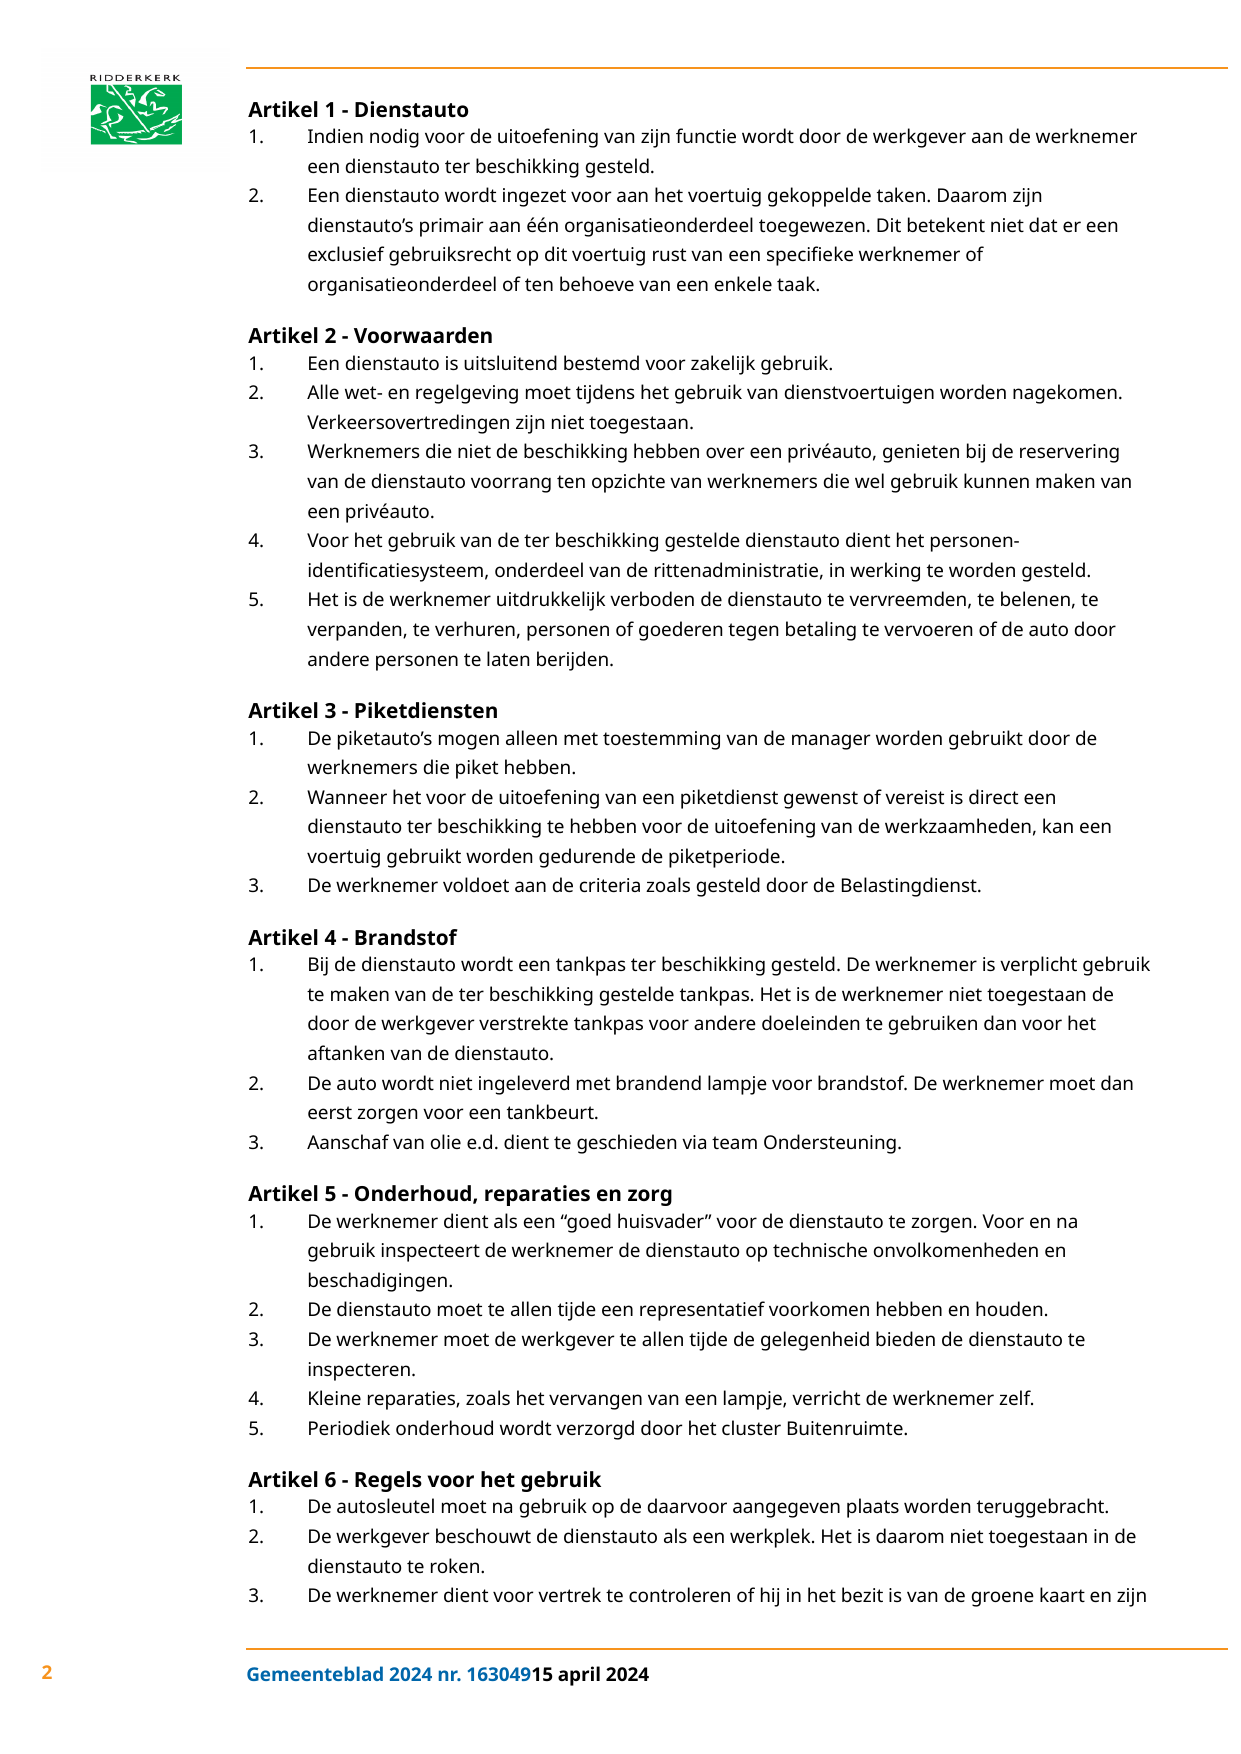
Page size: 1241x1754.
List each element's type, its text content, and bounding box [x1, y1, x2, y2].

list Alle wet- en regelgeving moet tijdens het gebruik van dienstvoertuigen worden nagekomen. Verkeersovertredingen zijn niet toegestaan. [248, 379, 1152, 435]
text Artikel 4 - Brandstof [248, 923, 1152, 951]
list De werknemer dient als een “goed huisvader” voor de dienstauto te zorgen. Voor en na gebruik inspecteert de werknemer de dienstauto op technische onvolkomenheden en beschadigingen. [248, 1208, 1152, 1293]
text Artikel 6 - Regels voor het gebruik [248, 1465, 1152, 1494]
list De werknemer moet de werkgever te allen tijde de gelegenheid bieden de dienstauto te inspecteren. [248, 1326, 1152, 1381]
list De dienstauto moet te allen tijde een representatief voorkomen hebben en houden. [248, 1297, 1152, 1322]
list De autosleutel moet na gebruik op de daarvoor aangegeven plaats worden teruggebracht. [248, 1494, 1152, 1519]
text Artikel 2 - Voorwaarden [248, 322, 1152, 350]
text Artikel 3 - Piketdiensten [248, 696, 1152, 725]
list Kleine reparaties, zoals het vervangen van een lampje, verricht de werknemer zelf. [248, 1385, 1152, 1411]
list Het is de werknemer uitdrukkelijk verboden de dienstauto te vervreemden, te belenen, te verpanden, te verhuren, personen of goederen tegen betaling te vervoeren of de auto door andere personen te laten berijden. [248, 587, 1152, 672]
list Werknemers die niet de beschikking hebben over een privéauto, genieten bij de reservering van de dienstauto voorrang ten opzichte van werknemers die wel gebruik kunnen maken van een privéauto. [248, 439, 1152, 524]
list De auto wordt niet ingeleverd met brandend lampje voor brandstof. De werknemer moet dan eerst zorgen voor een tankbeurt. [248, 1070, 1152, 1125]
list De piketauto’s mogen alleen met toestemming van de manager worden gebruikt door de werknemers die piket hebben. [248, 725, 1152, 780]
list Voor het gebruik van de ter beschikking gestelde dienstauto dient het personen-identificatiesysteem, onderdeel van de rittenadministratie, in werking te worden gesteld. [248, 527, 1152, 583]
text Artikel 5 - Onderhoud, reparaties en zorg [248, 1179, 1152, 1208]
list Wanneer het voor de uitoefening van een piketdienst gewenst of vereist is direct een dienstauto ter beschikking te hebben voor de uitoefening van de werkzaamheden, kan een voertuig gebruikt worden gedurende de piketperiode. [248, 784, 1152, 869]
list De werknemer dient voor vertrek te controleren of hij in het bezit is van de groene kaart en zijn [248, 1582, 1152, 1608]
list Periodiek onderhoud wordt verzorgd door het cluster Buitenruimte. [248, 1415, 1152, 1441]
text Artikel 1 - Dienstauto [248, 95, 1152, 123]
list Aanschaf van olie e.d. dient te geschieden via team Ondersteuning. [248, 1129, 1152, 1155]
list De werkgever beschouwt de dienstauto als een werkplek. Het is daarom niet toegestaan in de dienstauto te roken. [248, 1523, 1152, 1579]
list Een dienstauto is uitsluitend bestemd voor zakelijk gebruik. [248, 350, 1152, 376]
list Bij de dienstauto wordt een tankpas ter beschikking gesteld. De werknemer is verplicht gebruik te maken van de ter beschikking gestelde tankpas. Het is de werknemer niet toegestaan de door de werkgever verstrekte tankpas voor andere doeleinden te gebruiken dan voor het aftanken van de dienstauto. [248, 951, 1152, 1066]
picture [41, 47, 231, 172]
list De werknemer voldoet aan de criteria zoals gesteld door de Belastingdienst. [248, 873, 1152, 898]
list Indien nodig voor de uitoefening van zijn functie wordt door de werkgever aan de werknemer een dienstauto ter beschikking gesteld. [248, 123, 1152, 178]
list Een dienstauto wordt ingezet voor aan het voertuig gekoppelde taken. Daarom zijn dienstauto’s primair aan één organisatieonderdeel toegewezen. Dit betekent niet dat er een exclusief gebruiksrecht op dit voertuig rust van een specifieke werknemer of organisatieonderdeel of ten behoeve van een enkele taak. [248, 182, 1152, 297]
